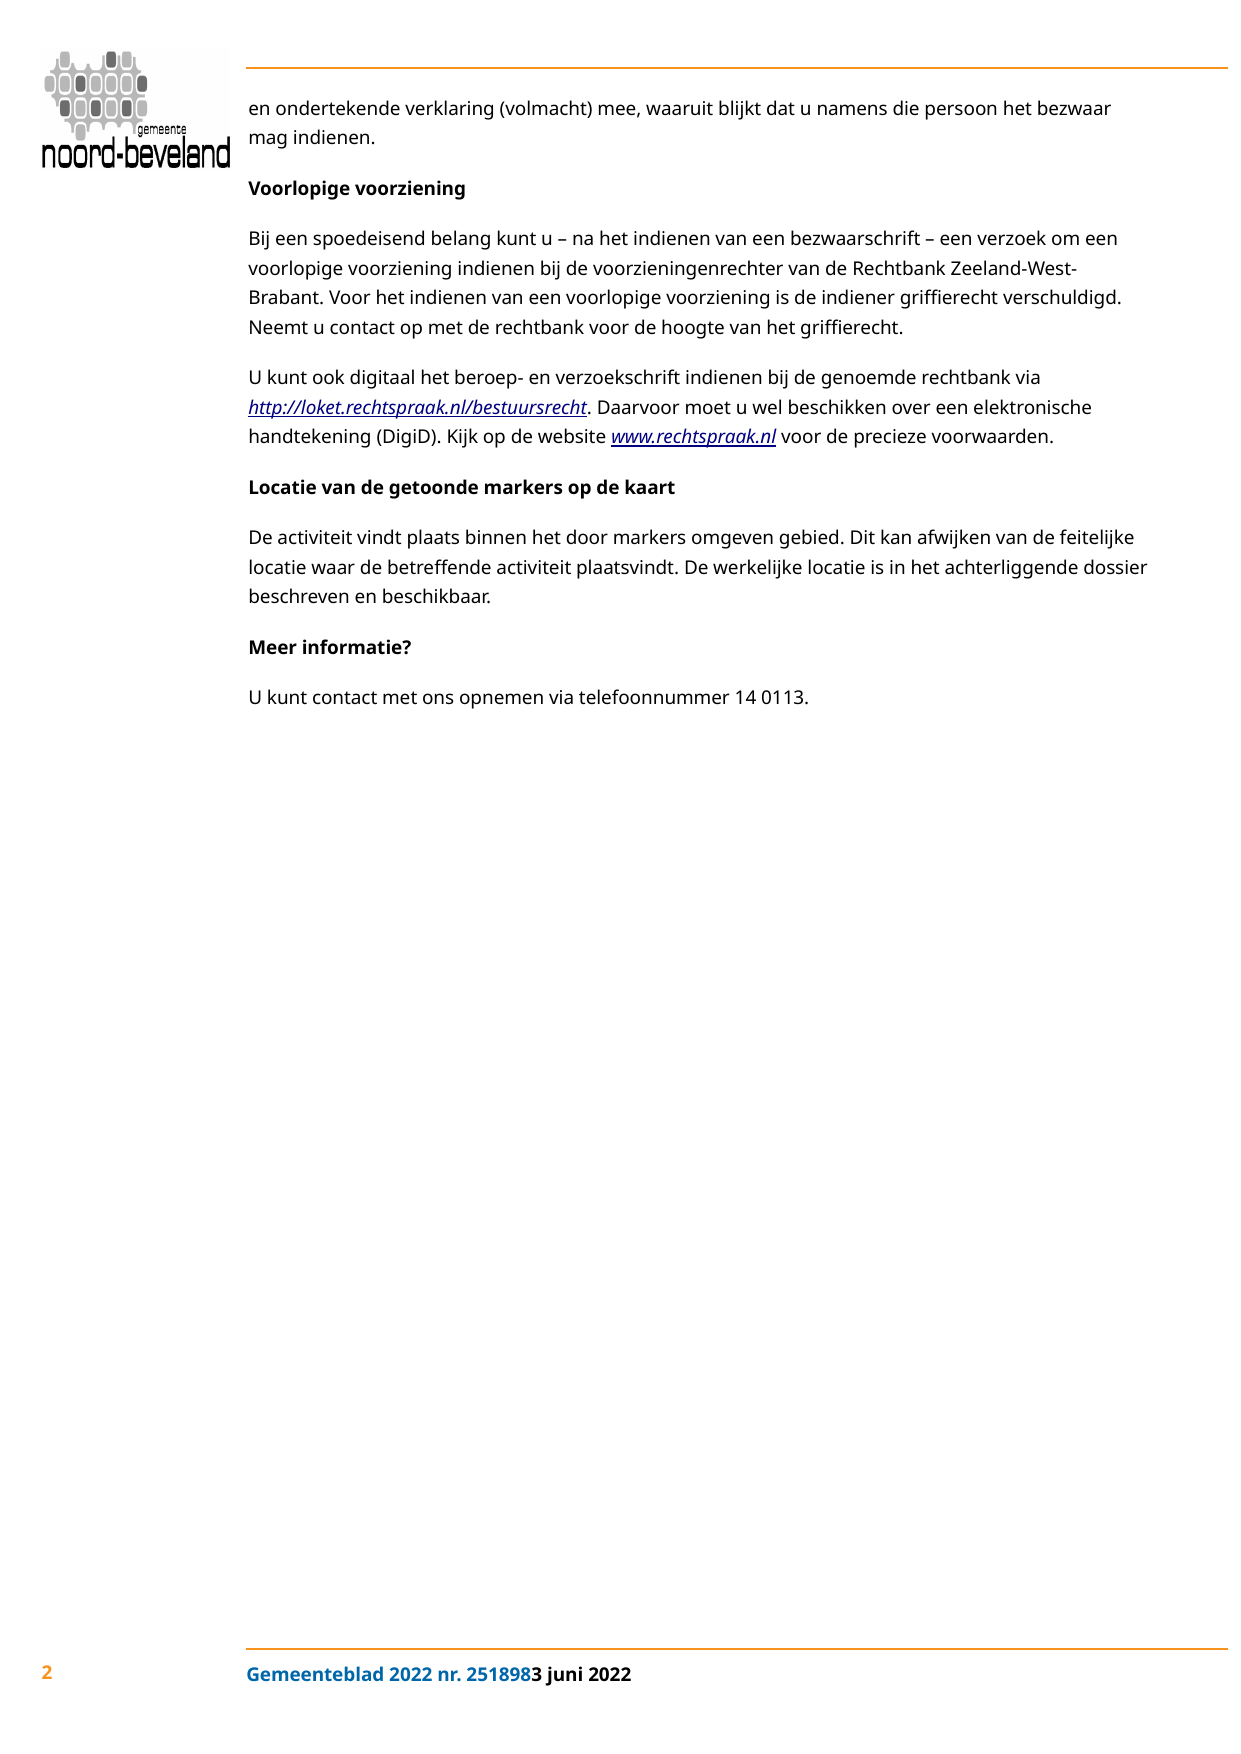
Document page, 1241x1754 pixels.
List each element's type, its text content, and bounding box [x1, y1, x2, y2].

text U kunt contact met ons opnemen via telefoonnummer 14 0113. [248, 684, 1152, 710]
text Bij een spoedeisend belang kunt u – na het indienen van een bezwaarschrift – een verzoek om een voorlopige voorziening indienen bij de voorzieningenrechter van de Rechtbank Zeeland-West-Brabant. Voor het indienen van een voorlopige voorziening is de indiener griffierecht verschuldigd. Neemt u contact op met de rechtbank voor de hoogte van het griffierecht. [248, 225, 1152, 340]
text De activiteit vindt plaats binnen het door markers omgeven gebied. Dit kan afwijken van de feitelijke locatie waar de betreffende activiteit plaatsvindt. De werkelijke locatie is in het achterliggende dossier beschreven en beschikbaar. [248, 524, 1152, 609]
text U kunt ook digitaal het beroep- en verzoekschrift indienen bij de genoemde rechtbank via http://loket.rechtspraak.nl/bestuursrecht. Daarvoor moet u wel beschikken over een elektronische handtekening (DigiD). Kijk op de website www.rechtspraak.nl voor de precieze voorwaarden. [248, 364, 1152, 449]
text Locatie van de getoonde markers op de kaart [248, 474, 1152, 500]
text Meer informatie? [248, 634, 1152, 660]
picture [41, 47, 231, 172]
text Voorlopige voorziening [248, 175, 1152, 201]
text en ondertekende verklaring (volmacht) mee, waaruit blijkt dat u namens die persoon het bezwaar mag indienen. [248, 95, 1152, 150]
